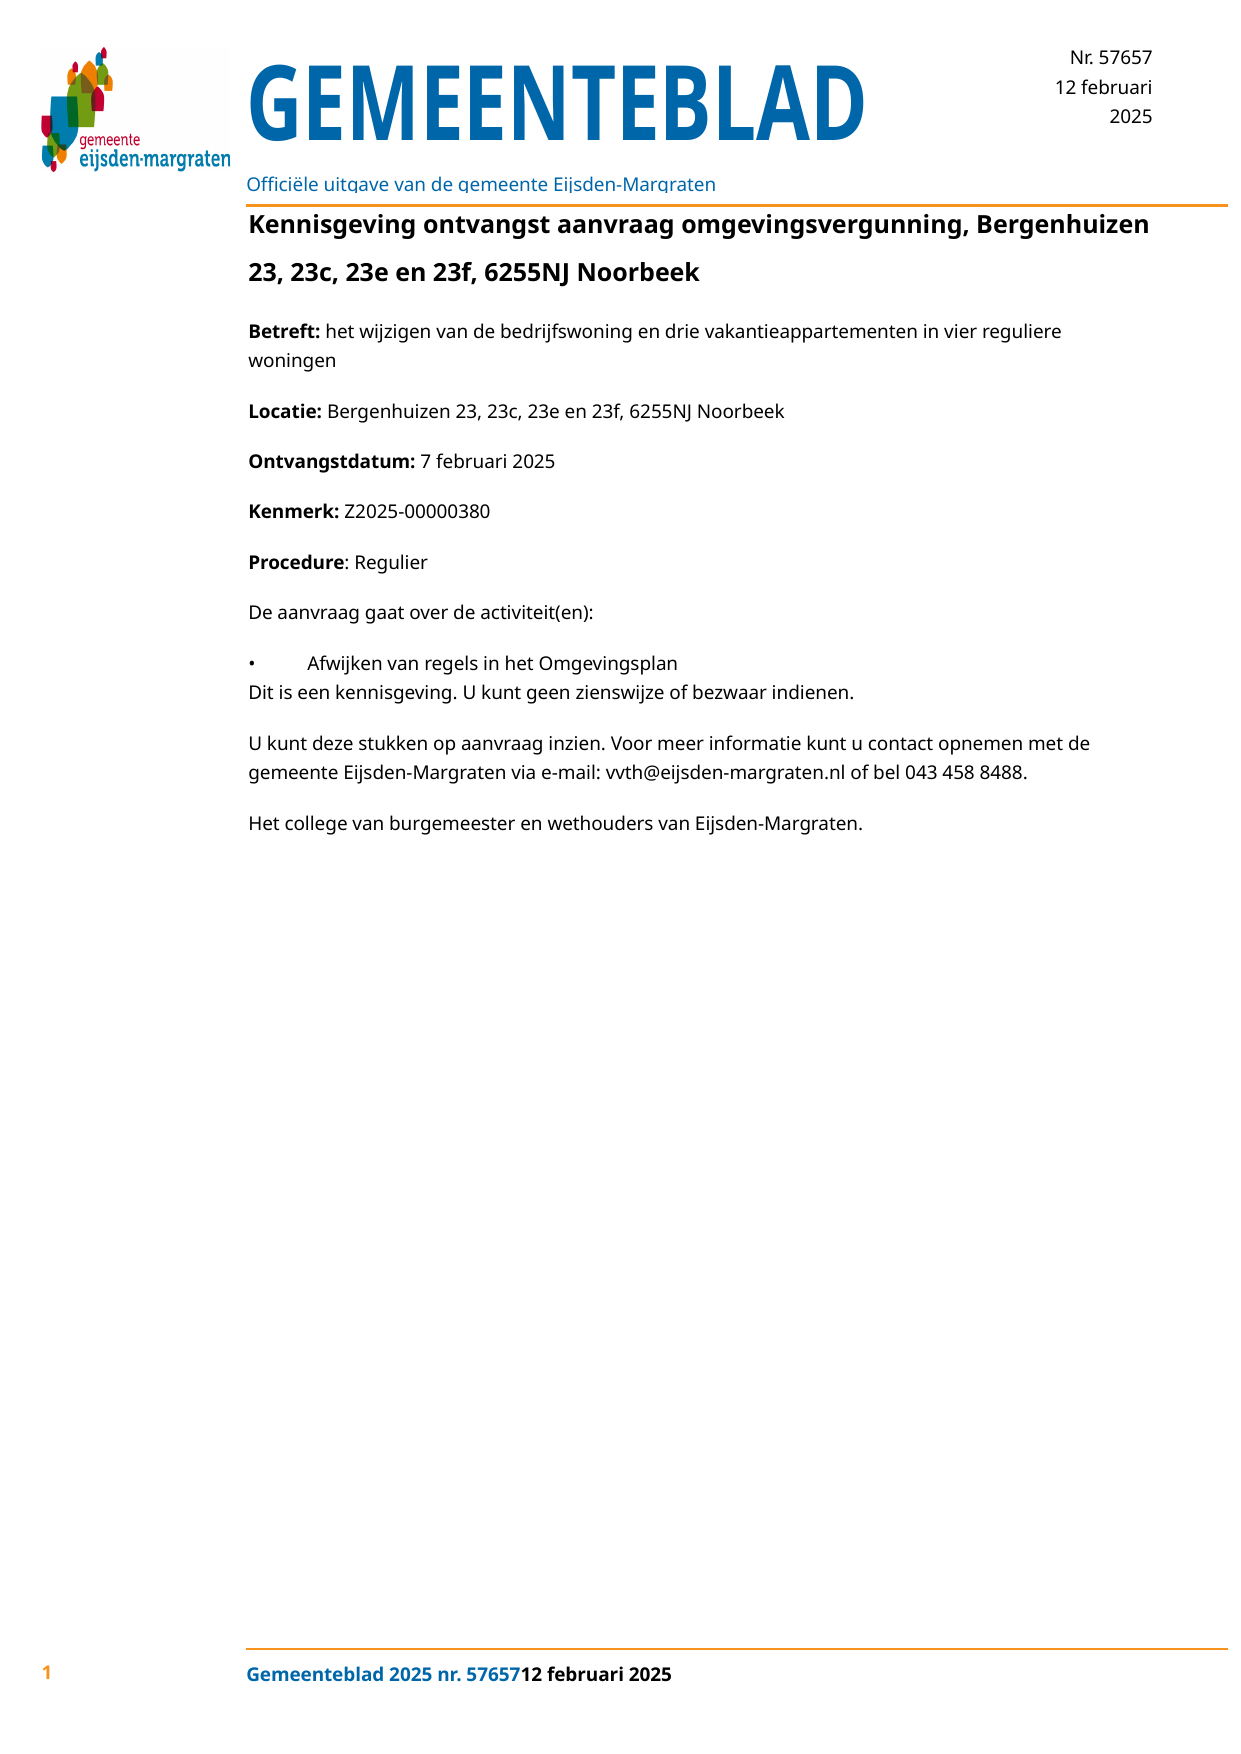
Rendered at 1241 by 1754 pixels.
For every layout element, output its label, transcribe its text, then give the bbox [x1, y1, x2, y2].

text Kenmerk: Z2025-00000380 [248, 499, 1152, 524]
text Het college van burgemeester en wethouders van Eijsden-Margraten. [248, 810, 1152, 836]
text Dit is een kennisgeving. U kunt geen zienswijze of bezwaar indienen. [248, 679, 1152, 705]
text De aanvraag gaat over de activiteit(en): [248, 599, 1152, 625]
text U kunt deze stukken op aanvraag inzien. Voor meer informatie kunt u contact opnemen met de gemeente Eijsden-Margraten via e-mail: vvth@eijsden-margraten.nl of bel 043 458 8488. [248, 730, 1152, 785]
text Kennisgeving ontvangst aanvraag omgevingsvergunning, Bergenhuizen 23, 23c, 23e en 23f, 6255NJ Noorbeek [248, 207, 1152, 288]
text Betreft: het wijzigen van de bedrijfswoning en drie vakantieappartementen in vier reguliere woningen [248, 318, 1152, 373]
list Afwijken van regels in het Omgevingsplan [248, 650, 1152, 676]
text Procedure: Regulier [248, 549, 1152, 575]
text Locatie: Bergenhuizen 23, 23c, 23e en 23f, 6255NJ Noorbeek [248, 398, 1152, 424]
text Ontvangstdatum: 7 februari 2025 [248, 448, 1152, 474]
picture [41, 47, 231, 172]
